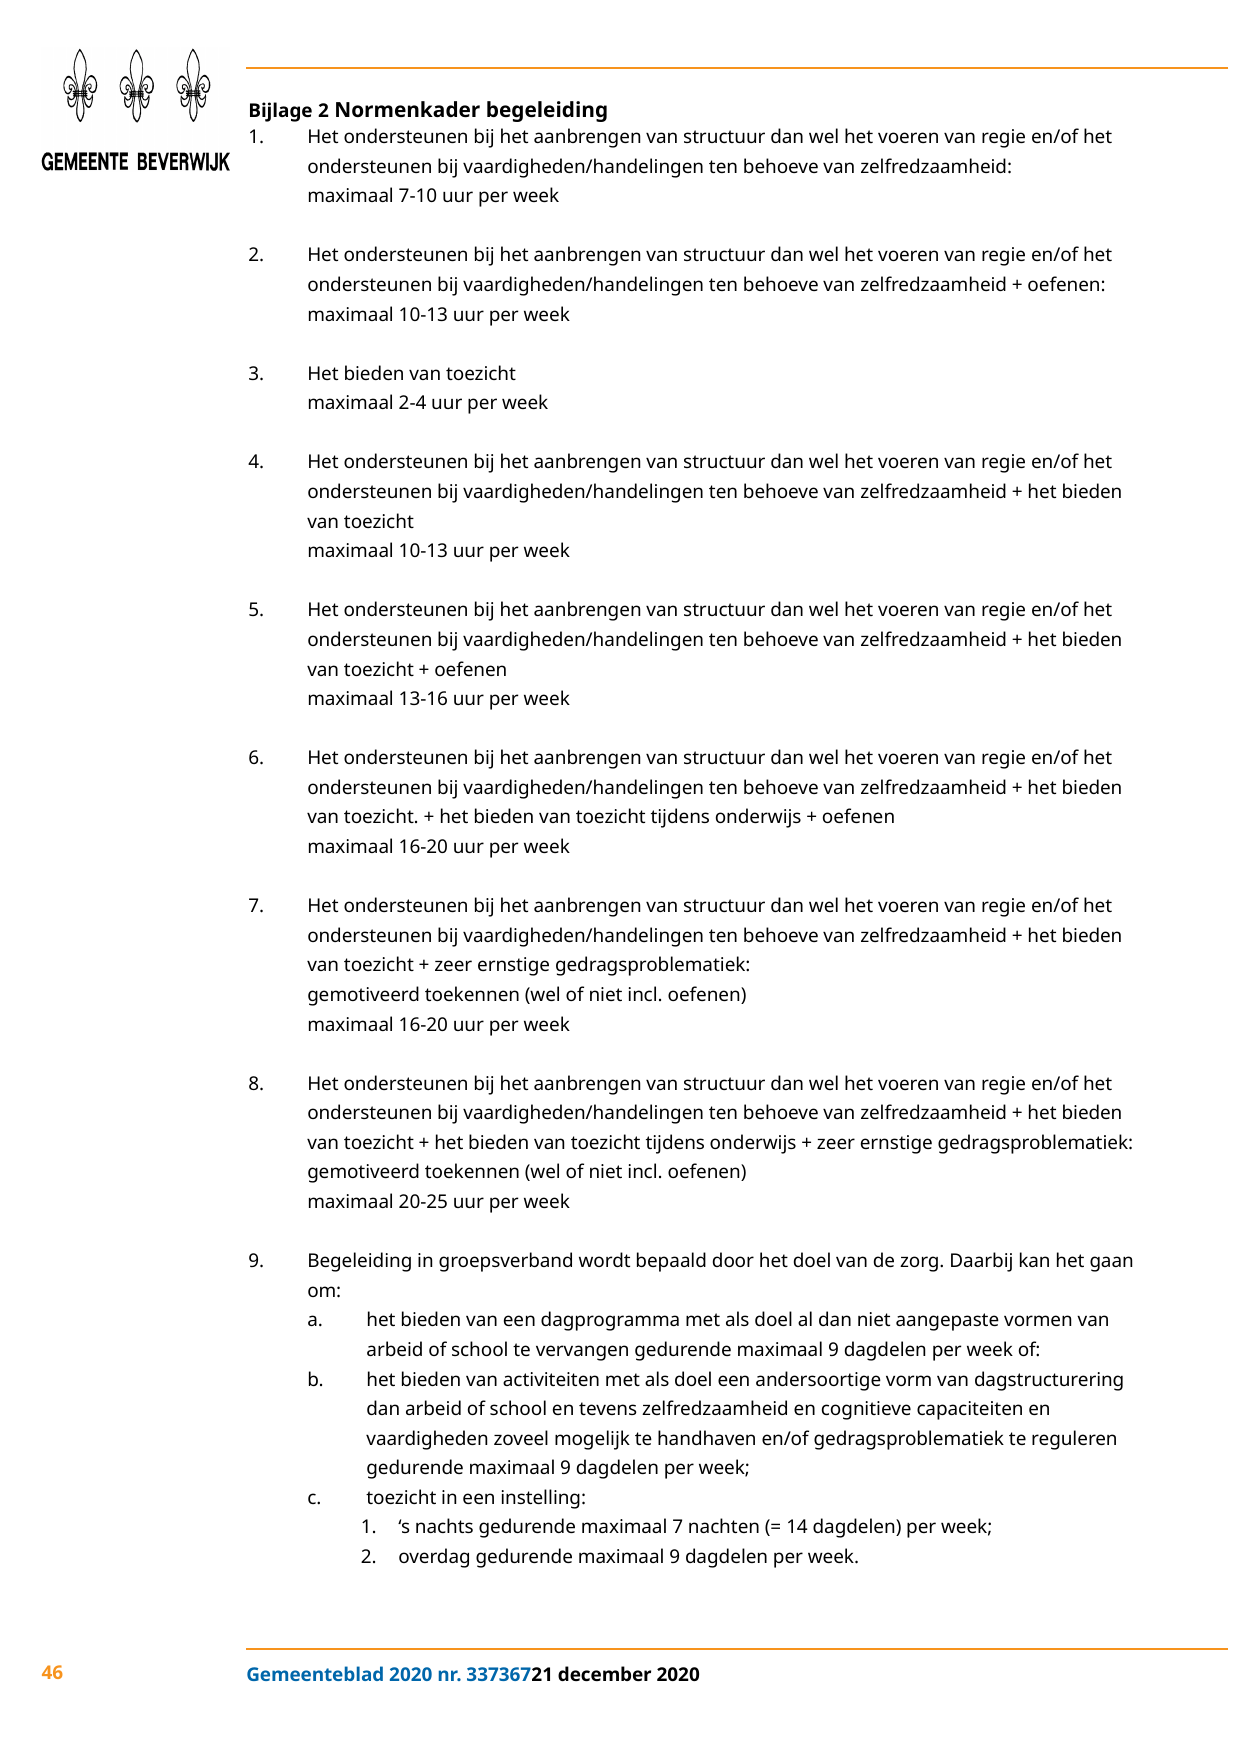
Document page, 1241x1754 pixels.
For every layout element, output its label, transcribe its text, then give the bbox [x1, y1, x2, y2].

list maximaal 10-13 uur per week [248, 537, 1152, 563]
list Het ondersteunen bij het aanbrengen van structuur dan wel het voeren van regie en/of het ondersteunen bij vaardigheden/handelingen ten behoeve van zelfredzaamheid + het bieden van toezicht. + het bieden van toezicht tijdens onderwijs + oefenen [248, 744, 1152, 829]
list maximaal 20-25 uur per week [248, 1188, 1152, 1214]
list Het ondersteunen bij het aanbrengen van structuur dan wel het voeren van regie en/of het ondersteunen bij vaardigheden/handelingen ten behoeve van zelfredzaamheid + het bieden van toezicht + zeer ernstige gedragsproblematiek: [248, 892, 1152, 977]
list Het ondersteunen bij het aanbrengen van structuur dan wel het voeren van regie en/of het ondersteunen bij vaardigheden/handelingen ten behoeve van zelfredzaamheid + het bieden van toezicht [248, 449, 1152, 534]
list overdag gedurende maximaal 9 dagdelen per week. [361, 1543, 1152, 1569]
list Begeleiding in groepsverband wordt bepaald door het doel van de zorg. Daarbij kan het gaan om: [248, 1247, 1152, 1303]
list maximaal 13-16 uur per week [248, 685, 1152, 711]
list Het ondersteunen bij het aanbrengen van structuur dan wel het voeren van regie en/of het ondersteunen bij vaardigheden/handelingen ten behoeve van zelfredzaamheid + oefenen: [248, 242, 1152, 297]
list het bieden van activiteiten met als doel een andersoortige vorm van dagstructurering dan arbeid of school en tevens zelfredzaamheid en cognitieve capaciteiten en vaardigheden zoveel mogelijk te handhaven en/of gedragsproblematiek te reguleren gedurende maximaal 9 dagdelen per week; [307, 1366, 1152, 1480]
list het bieden van een dagprogramma met als doel al dan niet aangepaste vormen van arbeid of school te vervangen gedurende maximaal 9 dagdelen per week of: [307, 1307, 1152, 1362]
list maximaal 2-4 uur per week [248, 389, 1152, 415]
list Het ondersteunen bij het aanbrengen van structuur dan wel het voeren van regie en/of het ondersteunen bij vaardigheden/handelingen ten behoeve van zelfredzaamheid + het bieden van toezicht + oefenen [248, 597, 1152, 682]
picture [41, 47, 231, 172]
list maximaal 16-20 uur per week [248, 1011, 1152, 1037]
list Het ondersteunen bij het aanbrengen van structuur dan wel het voeren van regie en/of het ondersteunen bij vaardigheden/handelingen ten behoeve van zelfredzaamheid: [248, 123, 1152, 179]
list maximaal 7-10 uur per week [248, 182, 1152, 208]
list toezicht in een instelling: [307, 1484, 1152, 1510]
list ‘s nachts gedurende maximaal 7 nachten (= 14 dagdelen) per week; [361, 1514, 1152, 1539]
list Het ondersteunen bij het aanbrengen van structuur dan wel het voeren van regie en/of het ondersteunen bij vaardigheden/handelingen ten behoeve van zelfredzaamheid + het bieden van toezicht + het bieden van toezicht tijdens onderwijs + zeer ernstige gedragsproblematiek: [248, 1070, 1152, 1155]
list gemotiveerd toekennen (wel of niet incl. oefenen) [248, 981, 1152, 1007]
list maximaal 10-13 uur per week [248, 301, 1152, 327]
list Het bieden van toezicht [248, 360, 1152, 386]
text Bijlage 2 Normenkader begeleiding [248, 95, 1152, 123]
list gemotiveerd toekennen (wel of niet incl. oefenen) [248, 1159, 1152, 1184]
list maximaal 16-20 uur per week [248, 833, 1152, 859]
